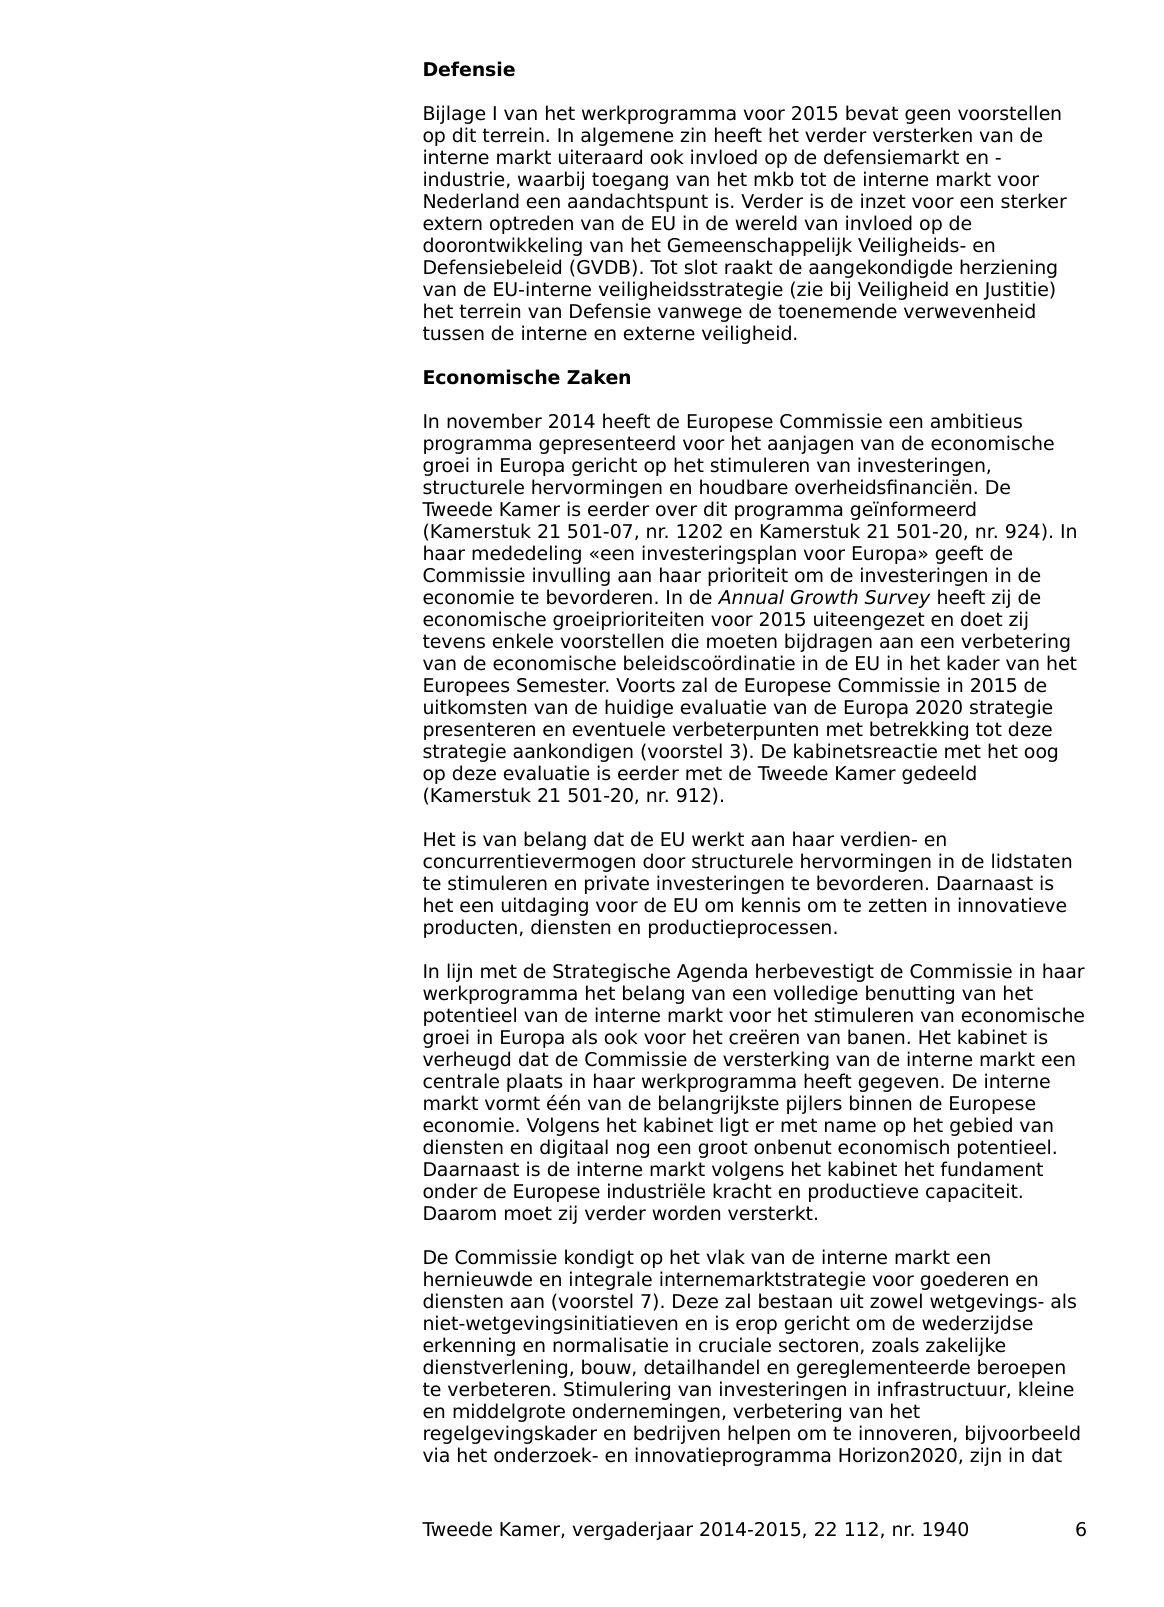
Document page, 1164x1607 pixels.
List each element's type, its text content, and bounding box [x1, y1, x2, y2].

text Het is van belang dat de EU werkt aan haar verdien- en concurrentievermogen door structurele hervormingen in de lidstaten te stimuleren en private investeringen te bevorderen. Daarnaast is het een uitdaging voor de EU om kennis om te zetten in innovatieve producten, diensten en productieprocessen. [422, 829, 1087, 939]
text De Commissie kondigt op het vlak van de interne markt een hernieuwde en integrale internemarktstrategie voor goederen en diensten aan (voorstel 7). Deze zal bestaan uit zowel wetgevings- als niet-wetgevingsinitiatieven en is erop gericht om de wederzijdse erkenning en normalisatie in cruciale sectoren, zoals zakelijke dienstverlening, bouw, detailhandel en gereglementeerde beroepen te verbeteren. Stimulering van investeringen in infrastructuur, kleine en middelgrote ondernemingen, verbetering van het regelgevingskader en bedrijven helpen om te innoveren, bijvoorbeeld via het onderzoek- en innovatieprogramma Horizon2020, zijn in dat [422, 1247, 1087, 1467]
text In lijn met de Strategische Agenda herbevestigt de Commissie in haar werkprogramma het belang van een volledige benutting van het potentieel van de interne markt voor het stimuleren van economische groei in Europa als ook voor het creëren van banen. Het kabinet is verheugd dat de Commissie de versterking van de interne markt een centrale plaats in haar werkprogramma heeft gegeven. De interne markt vormt één van de belangrijkste pijlers binnen de Europese economie. Volgens het kabinet ligt er met name op het gebied van diensten en digitaal nog een groot onbenut economisch potentieel. Daarnaast is de interne markt volgens het kabinet het fundament onder de Europese industriële kracht en productieve capaciteit. Daarom moet zij verder worden versterkt. [422, 961, 1087, 1225]
text In november 2014 heeft de Europese Commissie een ambitieus programma gepresenteerd voor het aanjagen van de economische groei in Europa gericht op het stimuleren van investeringen, structurele hervormingen en houdbare overheidsfinanciën. De Tweede Kamer is eerder over dit programma geïnformeerd (Kamerstuk 21 501-07, nr. 1202 en Kamerstuk 21 501-20, nr. 924). In haar mededeling «een investeringsplan voor Europa» geeft de Commissie invulling aan haar prioriteit om de investeringen in de economie te bevorderen. In de Annual Growth Survey heeft zij de economische groeiprioriteiten voor 2015 uiteengezet en doet zij tevens enkele voorstellen die moeten bijdragen aan een verbetering van de economische beleidscoördinatie in de EU in het kader van het Europees Semester. Voorts zal de Europese Commissie in 2015 de uitkomsten van de huidige evaluatie van de Europa 2020 strategie presenteren en eventuele verbeterpunten met betrekking tot deze strategie aankondigen (voorstel 3). De kabinetsreactie met het oog op deze evaluatie is eerder met de Tweede Kamer gedeeld (Kamerstuk 21 501-20, nr. 912). [422, 411, 1087, 807]
text Bijlage I van het werkprogramma voor 2015 bevat geen voorstellen op dit terrein. In algemene zin heeft het verder versterken van de interne markt uiteraard ook invloed op de defensiemarkt en -industrie, waarbij toegang van het mkb tot de interne markt voor Nederland een aandachtspunt is. Verder is de inzet voor een sterker extern optreden van de EU in de wereld van invloed op de doorontwikkeling van het Gemeenschappelijk Veiligheids- en Defensiebeleid (GVDB). Tot slot raakt de aangekondigde herziening van de EU-interne veiligheidsstrategie (zie bij Veiligheid en Justitie) het terrein van Defensie vanwege de toenemende verwevenheid tussen de interne en externe veiligheid. [422, 103, 1087, 345]
subtitle Economische Zaken [422, 367, 1087, 389]
subtitle Defensie [422, 59, 1087, 81]
